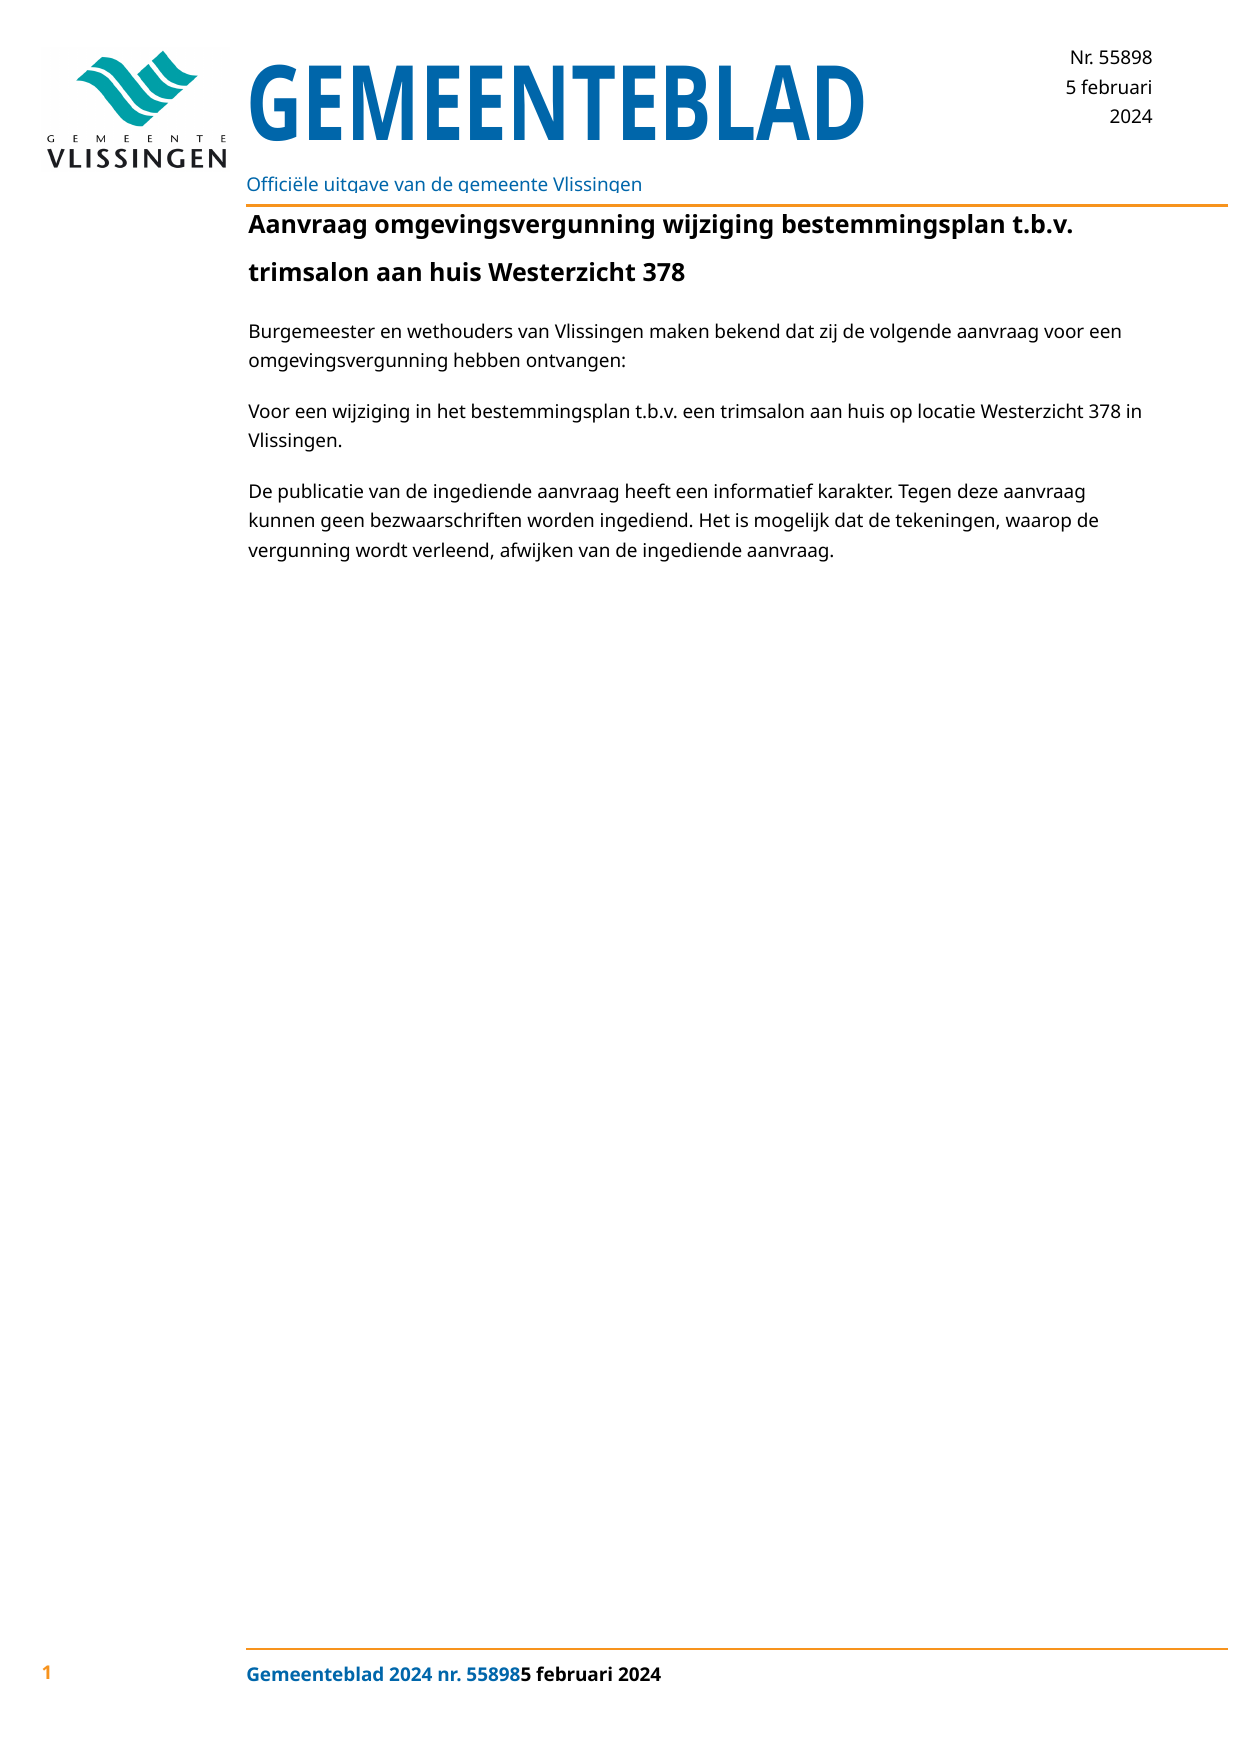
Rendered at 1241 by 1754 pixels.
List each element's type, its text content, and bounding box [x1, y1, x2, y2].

text Voor een wijziging in het bestemmingsplan t.b.v. een trimsalon aan huis op locatie Westerzicht 378 in Vlissingen. [248, 398, 1152, 453]
text De publicatie van de ingediende aanvraag heeft een informatief karakter. Tegen deze aanvraag kunnen geen bezwaarschriften worden ingediend. Het is mogelijk dat de tekeningen, waarop de vergunning wordt verleend, afwijken van de ingediende aanvraag. [248, 478, 1152, 563]
picture [41, 47, 231, 172]
text Aanvraag omgevingsvergunning wijziging bestemmingsplan t.b.v. trimsalon aan huis Westerzicht 378 [248, 207, 1152, 288]
text Burgemeester en wethouders van Vlissingen maken bekend dat zij de volgende aanvraag voor een omgevingsvergunning hebben ontvangen: [248, 318, 1152, 373]
